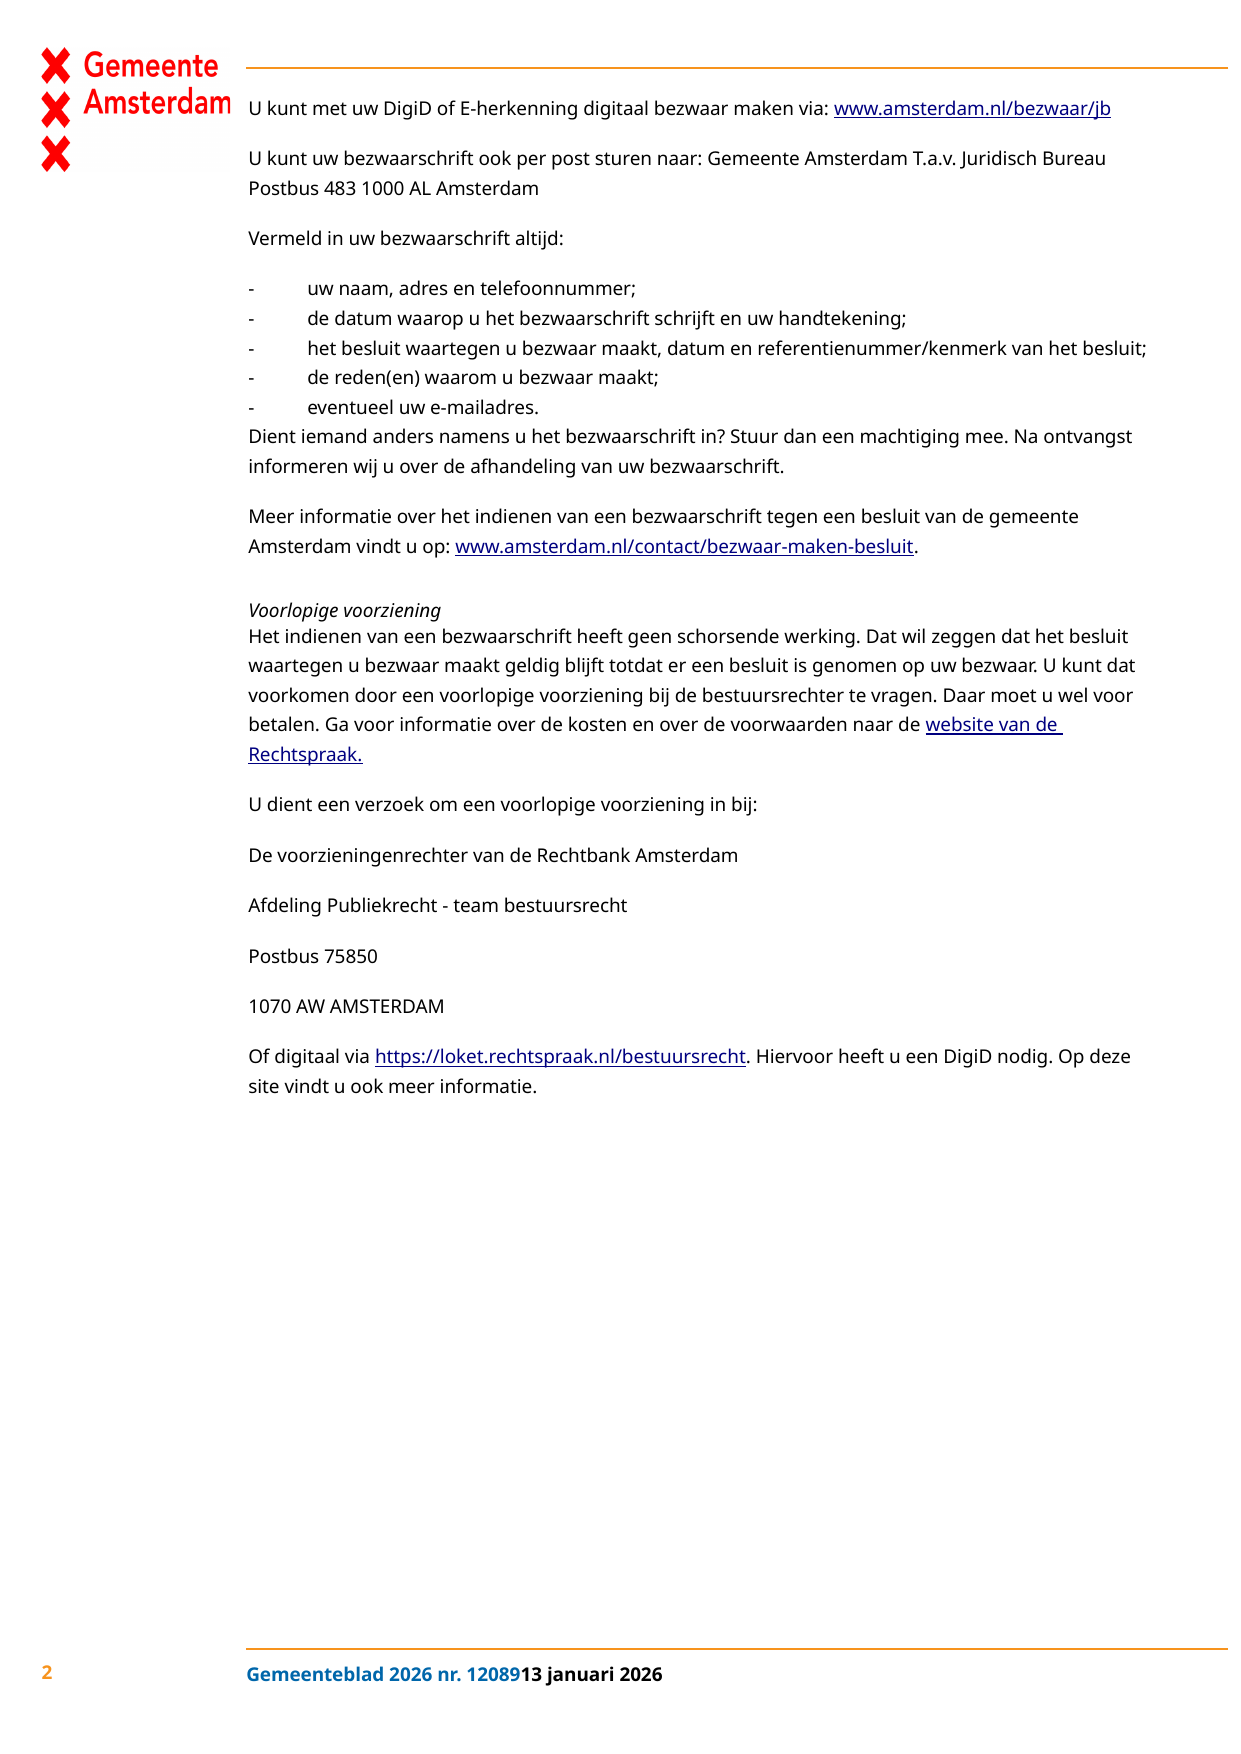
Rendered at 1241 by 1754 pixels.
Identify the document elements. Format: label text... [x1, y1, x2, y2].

text U dient een verzoek om een voorlopige voorziening in bij: [248, 792, 1152, 817]
text De voorzieningenrechter van de Rechtbank Amsterdam [248, 842, 1152, 868]
list het besluit waartegen u bezwaar maakt, datum en referentienummer/kenmerk van het besluit; [248, 335, 1152, 361]
text U kunt uw bezwaarschrift ook per post sturen naar: Gemeente Amsterdam T.a.v. Juridisch Bureau Postbus 483 1000 AL Amsterdam [248, 145, 1152, 201]
list de datum waarop u het bezwaarschrift schrijft en uw handtekening; [248, 305, 1152, 331]
list uw naam, adres en telefoonnummer; [248, 276, 1152, 301]
list eventueel uw e-mailadres. [248, 394, 1152, 420]
text Postbus 75850 [248, 943, 1152, 968]
picture [41, 47, 231, 172]
text Vermeld in uw bezwaarschrift altijd: [248, 225, 1152, 251]
list de reden(en) waarom u bezwaar maakt; [248, 364, 1152, 390]
text Of digitaal via https://loket.rechtspraak.nl/bestuursrecht. Hiervoor heeft u een DigiD nodig. Op deze site vindt u ook meer informatie. [248, 1044, 1152, 1099]
text Het indienen van een bezwaarschrift heeft geen schorsende werking. Dat wil zeggen dat het besluit waartegen u bezwaar maakt geldig blijft totdat er een besluit is genomen op uw bezwaar. U kunt dat voorkomen door een voorlopige voorziening bij de bestuursrechter te vragen. Daar moet u wel voor betalen. Ga voor informatie over de kosten en over de voorwaarden naar de website van de Rechtspraak. [248, 623, 1152, 767]
text 1070 AW AMSTERDAM [248, 993, 1152, 1019]
text Dient iemand anders namens u het bezwaarschrift in? Stuur dan een machtiging mee. Na ontvangst informeren wij u over de afhandeling van uw bezwaarschrift. [248, 423, 1152, 479]
text Afdeling Publiekrecht - team bestuursrecht [248, 892, 1152, 918]
text U kunt met uw DigiD of E-herkenning digitaal bezwaar maken via: www.amsterdam.nl/bezwaar/jb [248, 95, 1152, 121]
text Voorlopige voorziening [248, 597, 1152, 623]
text Meer informatie over het indienen van een bezwaarschrift tegen een besluit van de gemeente Amsterdam vindt u op: www.amsterdam.nl/contact/bezwaar-maken-besluit. [248, 503, 1152, 559]
